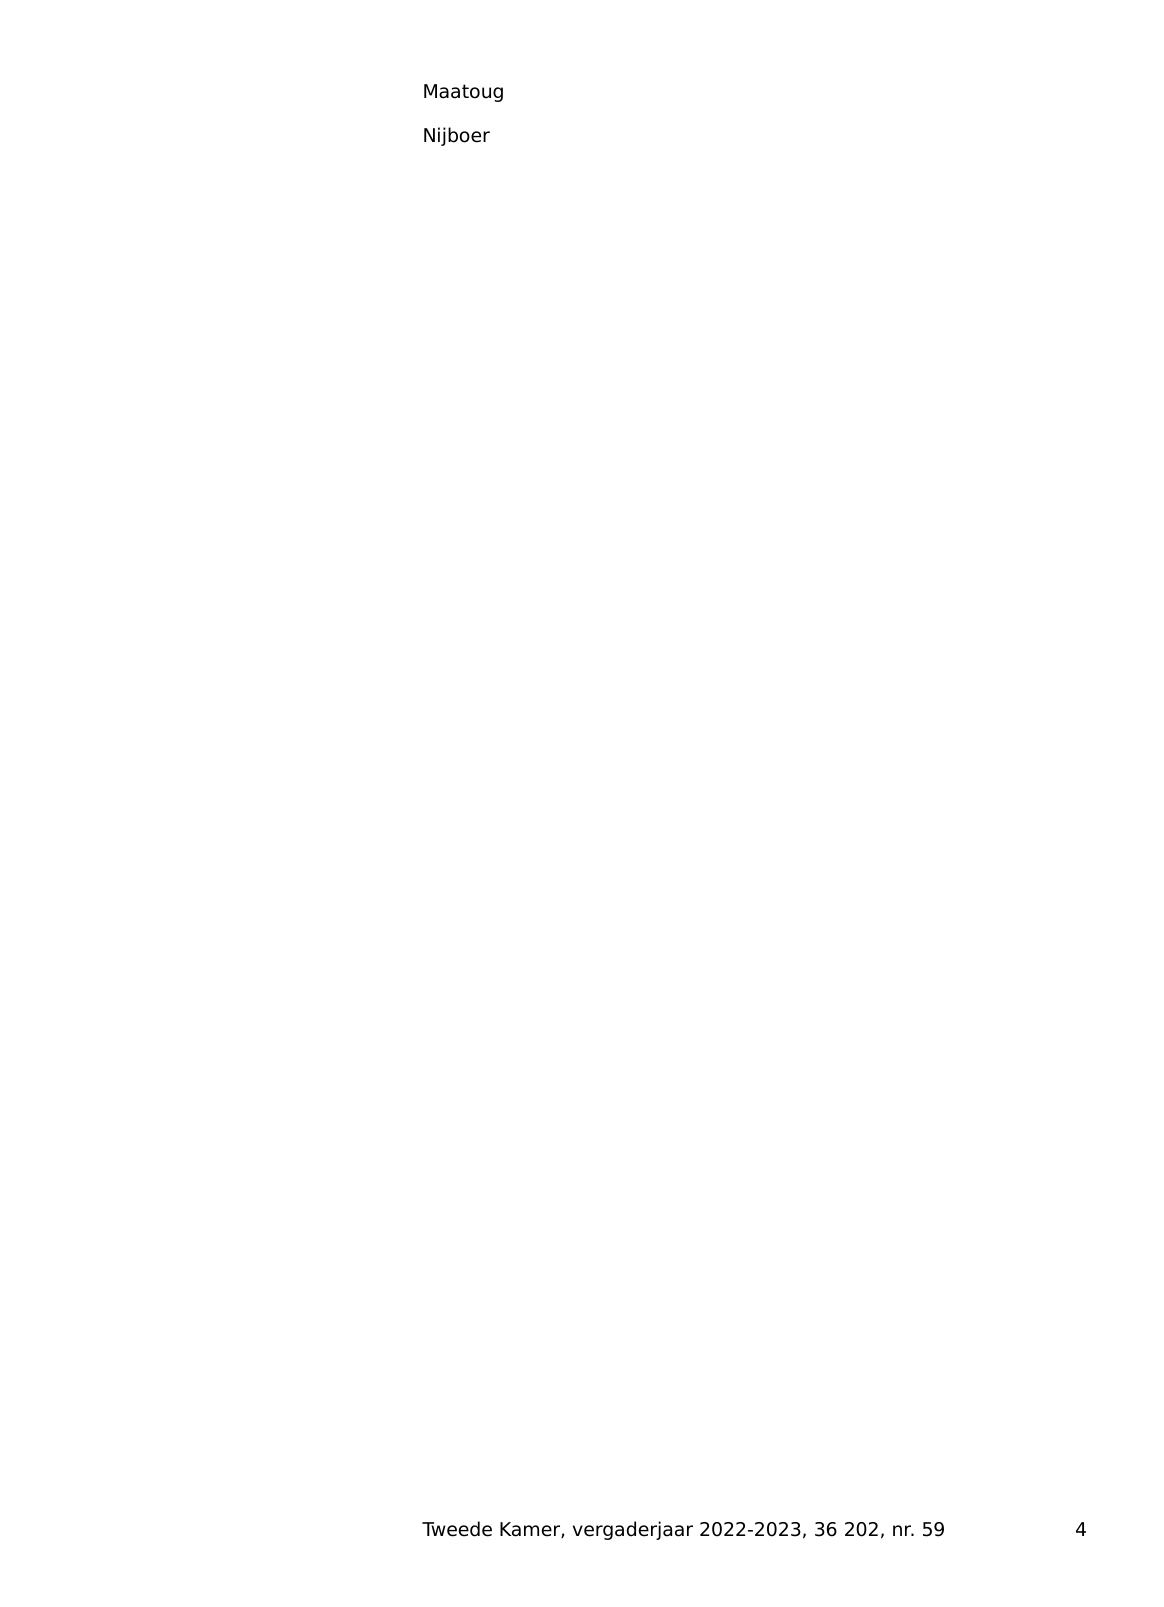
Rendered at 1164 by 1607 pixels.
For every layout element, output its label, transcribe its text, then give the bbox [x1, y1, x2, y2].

text Maatoug Nijboer [422, 59, 1087, 147]
